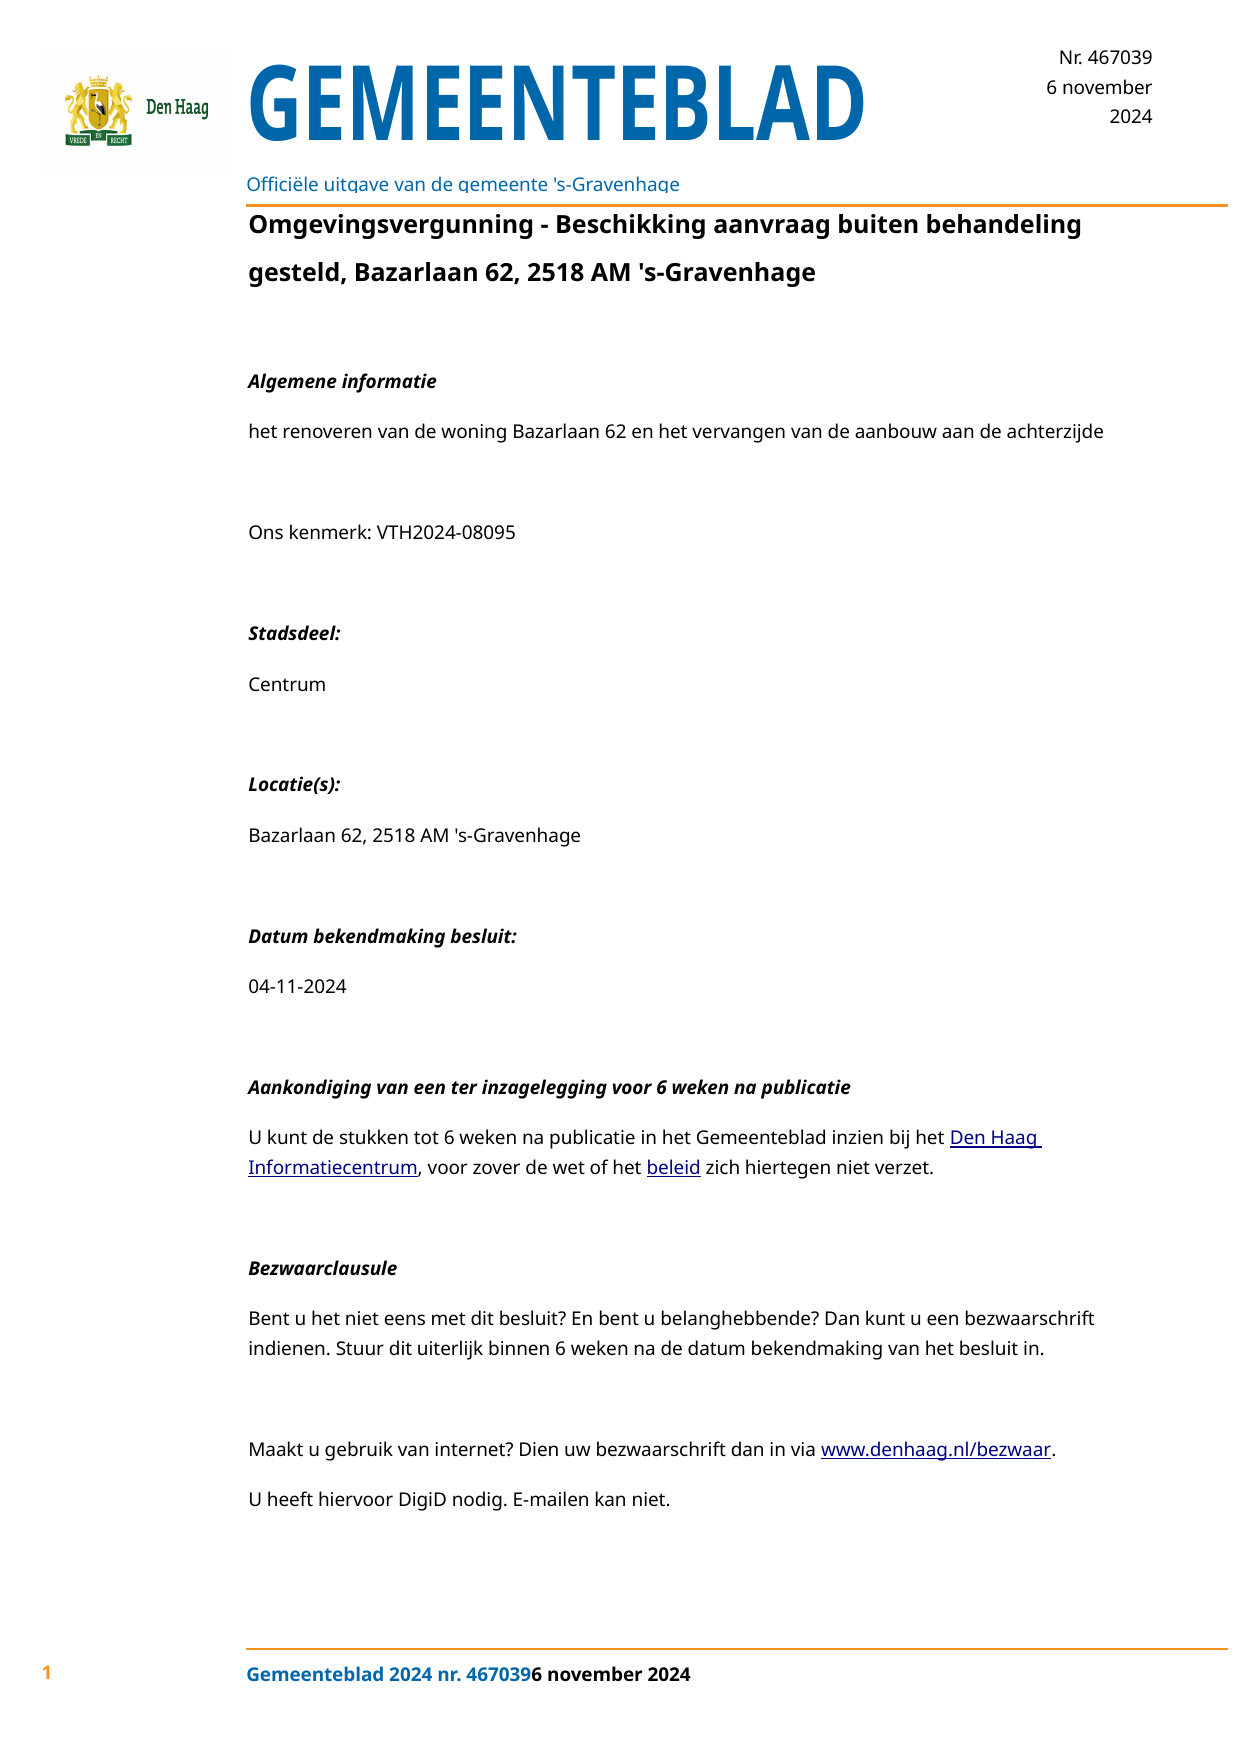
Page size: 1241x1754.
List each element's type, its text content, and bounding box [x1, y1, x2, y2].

picture [41, 47, 231, 172]
text Aankondiging van een ter inzagelegging voor 6 weken na publicatie [248, 1074, 1152, 1100]
text Bazarlaan 62, 2518 AM 's-Gravenhage [248, 822, 1152, 848]
text Bezwaarclausule [248, 1255, 1152, 1281]
text Omgevingsvergunning - Beschikking aanvraag buiten behandeling gesteld, Bazarlaan 62, 2518 AM 's-Gravenhage [248, 207, 1152, 288]
text Stadsdeel: [248, 620, 1152, 646]
text Maakt u gebruik van internet? Dien uw bezwaarschrift dan in via www.denhaag.nl/bezwaar. [248, 1436, 1152, 1462]
text Bent u het niet eens met dit besluit? En bent u belanghebbende? Dan kunt u een bezwaarschrift indienen. Stuur dit uiterlijk binnen 6 weken na de datum bekendmaking van het besluit in. [248, 1305, 1152, 1361]
text Ons kenmerk: VTH2024-08095 [248, 519, 1152, 545]
text Datum bekendmaking besluit: [248, 923, 1152, 949]
text Centrum [248, 671, 1152, 697]
text U heeft hiervoor DigiD nodig. E-mailen kan niet. [248, 1486, 1152, 1512]
text het renoveren van de woning Bazarlaan 62 en het vervangen van de aanbouw aan de achterzijde [248, 419, 1152, 444]
text Locatie(s): [248, 772, 1152, 797]
text 04-11-2024 [248, 973, 1152, 999]
text Algemene informatie [248, 368, 1152, 394]
text U kunt de stukken tot 6 weken na publicatie in het Gemeenteblad inzien bij het Den Haag Informatiecentrum, voor zover de wet of het beleid zich hiertegen niet verzet. [248, 1124, 1152, 1180]
